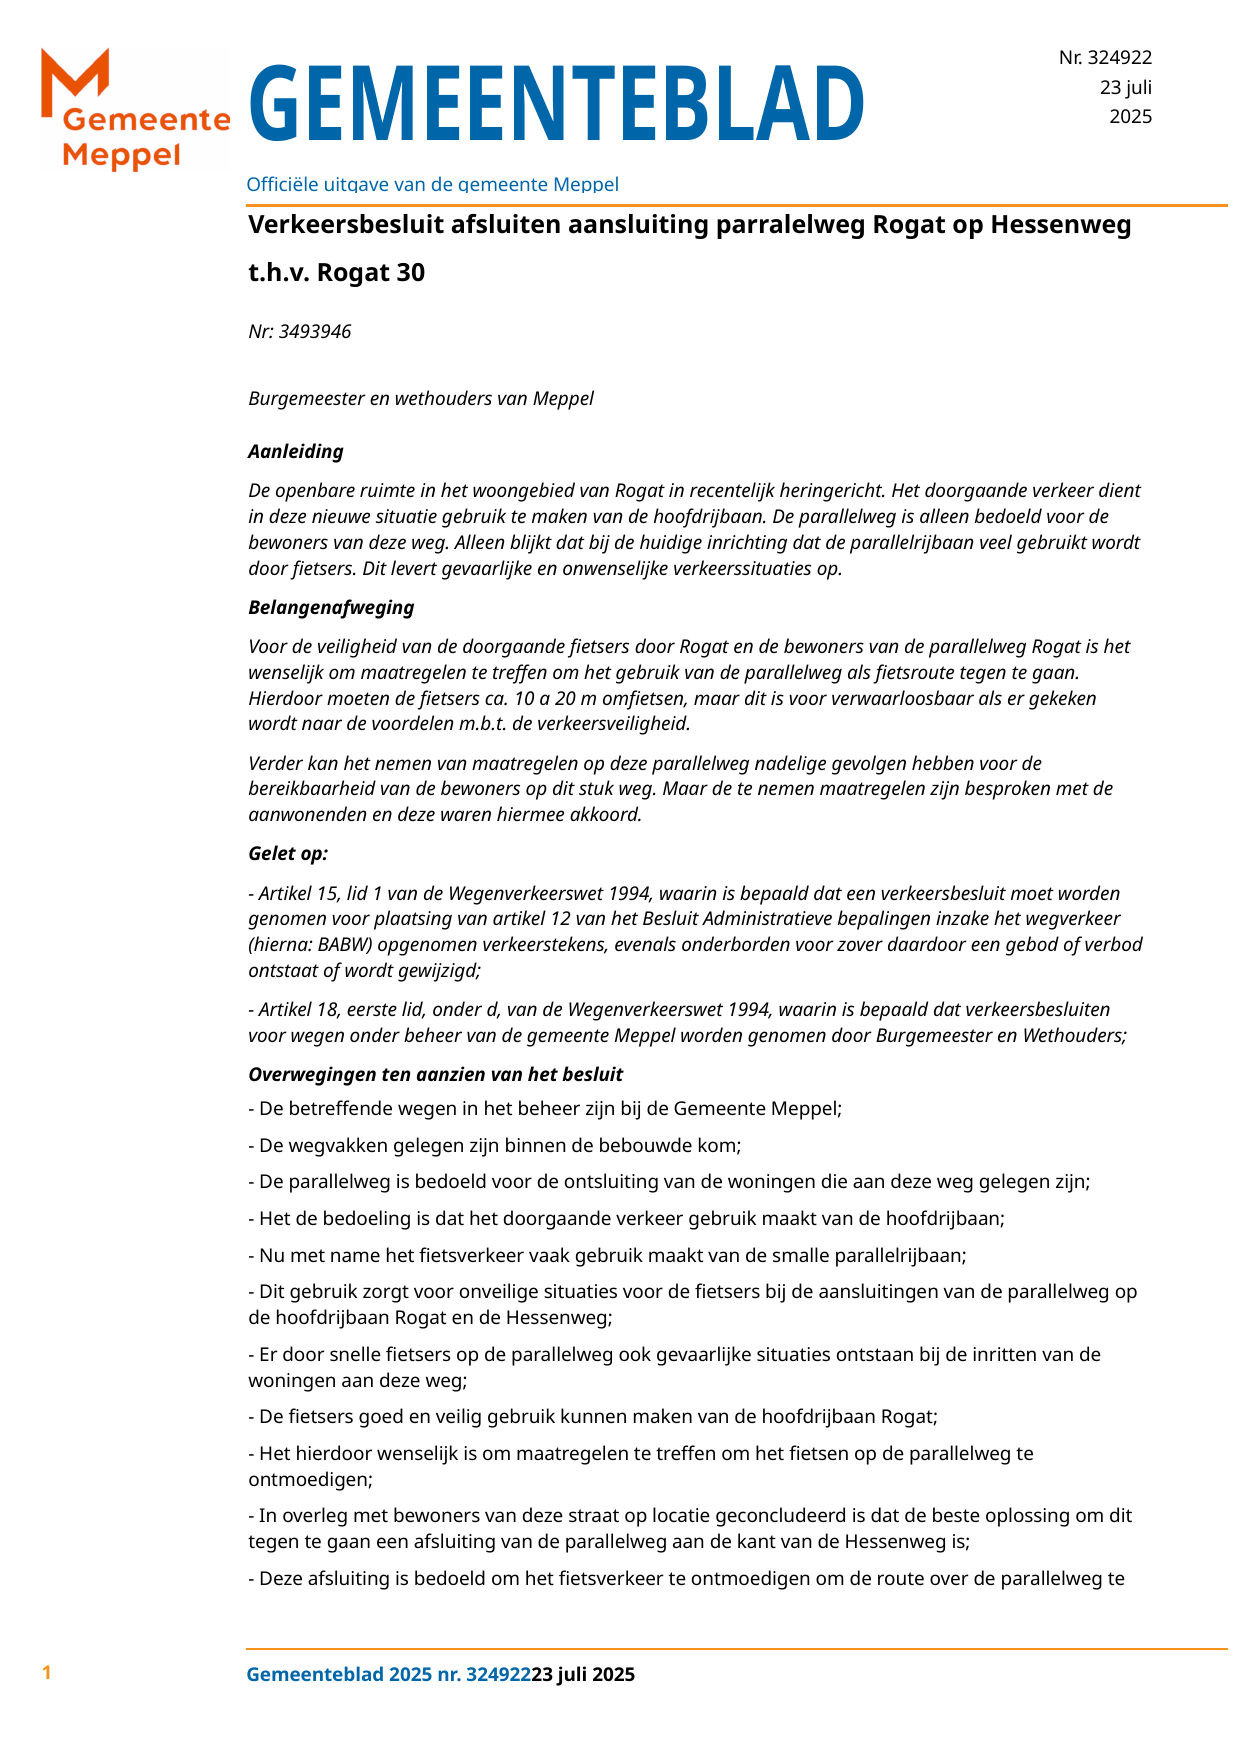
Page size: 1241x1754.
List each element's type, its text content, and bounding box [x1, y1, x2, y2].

text - De fietsers goed en veilig gebruik kunnen maken van de hoofdrijbaan Rogat; [248, 1403, 1152, 1429]
text - Het hierdoor wenselijk is om maatregelen te treffen om het fietsen op de parallelweg te ontmoedigen; [248, 1440, 1152, 1492]
text Verder kan het nemen van maatregelen op deze parallelweg nadelige gevolgen hebben voor de bereikbaarheid van de bewoners op dit stuk weg. Maar de te nemen maatregelen zijn besproken met de aanwonenden en deze waren hiermee akkoord. [248, 750, 1152, 827]
text Verkeersbesluit afsluiten aansluiting parralelweg Rogat op Hessenweg t.h.v. Rogat 30 [248, 207, 1152, 288]
text Gelet op: [248, 841, 1152, 866]
text De openbare ruimte in het woongebied van Rogat in recentelijk heringericht. Het doorgaande verkeer dient in deze nieuwe situatie gebruik te maken van de hoofdrijbaan. De parallelweg is alleen bedoeld voor de bewoners van deze weg. Alleen blijkt dat bij de huidige inrichting dat de parallelrijbaan veel gebruikt wordt door fietsers. Dit levert gevaarlijke en onwenselijke verkeerssituaties op. [248, 478, 1152, 581]
text Burgemeester en wethouders van Meppel [248, 386, 1152, 411]
text - Deze afsluiting is bedoeld om het fietsverkeer te ontmoedigen om de route over de parallelweg te [248, 1565, 1152, 1591]
text Nr: 3493946 [248, 318, 1152, 344]
text - Dit gebruik zorgt voor onveilige situaties voor de fietsers bij de aansluitingen van de parallelweg op de hoofdrijbaan Rogat en de Hessenweg; [248, 1279, 1152, 1330]
text Belangenafweging [248, 594, 1152, 620]
text - Artikel 18, eerste lid, onder d, van de Wegenverkeerswet 1994, waarin is bepaald dat verkeersbesluiten voor wegen onder beheer van de gemeente Meppel worden genomen door Burgemeester en Wethouders; [248, 996, 1152, 1048]
text - Er door snelle fietsers op de parallelweg ook gevaarlijke situaties ontstaan bij de inritten van de woningen aan deze weg; [248, 1341, 1152, 1393]
text - Het de bedoeling is dat het doorgaande verkeer gebruik maakt van de hoofdrijbaan; [248, 1205, 1152, 1231]
text - Artikel 15, lid 1 van de Wegenverkeerswet 1994, waarin is bepaald dat een verkeersbesluit moet worden genomen voor plaatsing van artikel 12 van het Besluit Administratieve bepalingen inzake het wegverkeer (hierna: BABW) opgenomen verkeerstekens, evenals onderborden voor zover daardoor een gebod of verbod ontstaat of wordt gewijzigd; [248, 880, 1152, 983]
text - In overleg met bewoners van deze straat op locatie geconcludeerd is dat de beste oplossing om dit tegen te gaan een afsluiting van de parallelweg aan de kant van de Hessenweg is; [248, 1503, 1152, 1554]
text Aanleiding [248, 438, 1152, 464]
picture [41, 47, 231, 172]
text - Nu met name het fietsverkeer vaak gebruik maakt van de smalle parallelrijbaan; [248, 1242, 1152, 1268]
text - De parallelweg is bedoeld voor de ontsluiting van de woningen die aan deze weg gelegen zijn; [248, 1169, 1152, 1194]
text - De betreffende wegen in het beheer zijn bij de Gemeente Meppel; [248, 1095, 1152, 1121]
text - De wegvakken gelegen zijn binnen de bebouwde kom; [248, 1132, 1152, 1158]
text Overwegingen ten aanzien van het besluit [248, 1061, 1152, 1087]
text Voor de veiligheid van de doorgaande fietsers door Rogat en de bewoners van de parallelweg Rogat is het wenselijk om maatregelen te treffen om het gebruik van de parallelweg als fietsroute tegen te gaan. Hierdoor moeten de fietsers ca. 10 a 20 m omfietsen, maar dit is voor verwaarloosbaar als er gekeken wordt naar de voordelen m.b.t. de verkeersveiligheid. [248, 633, 1152, 736]
